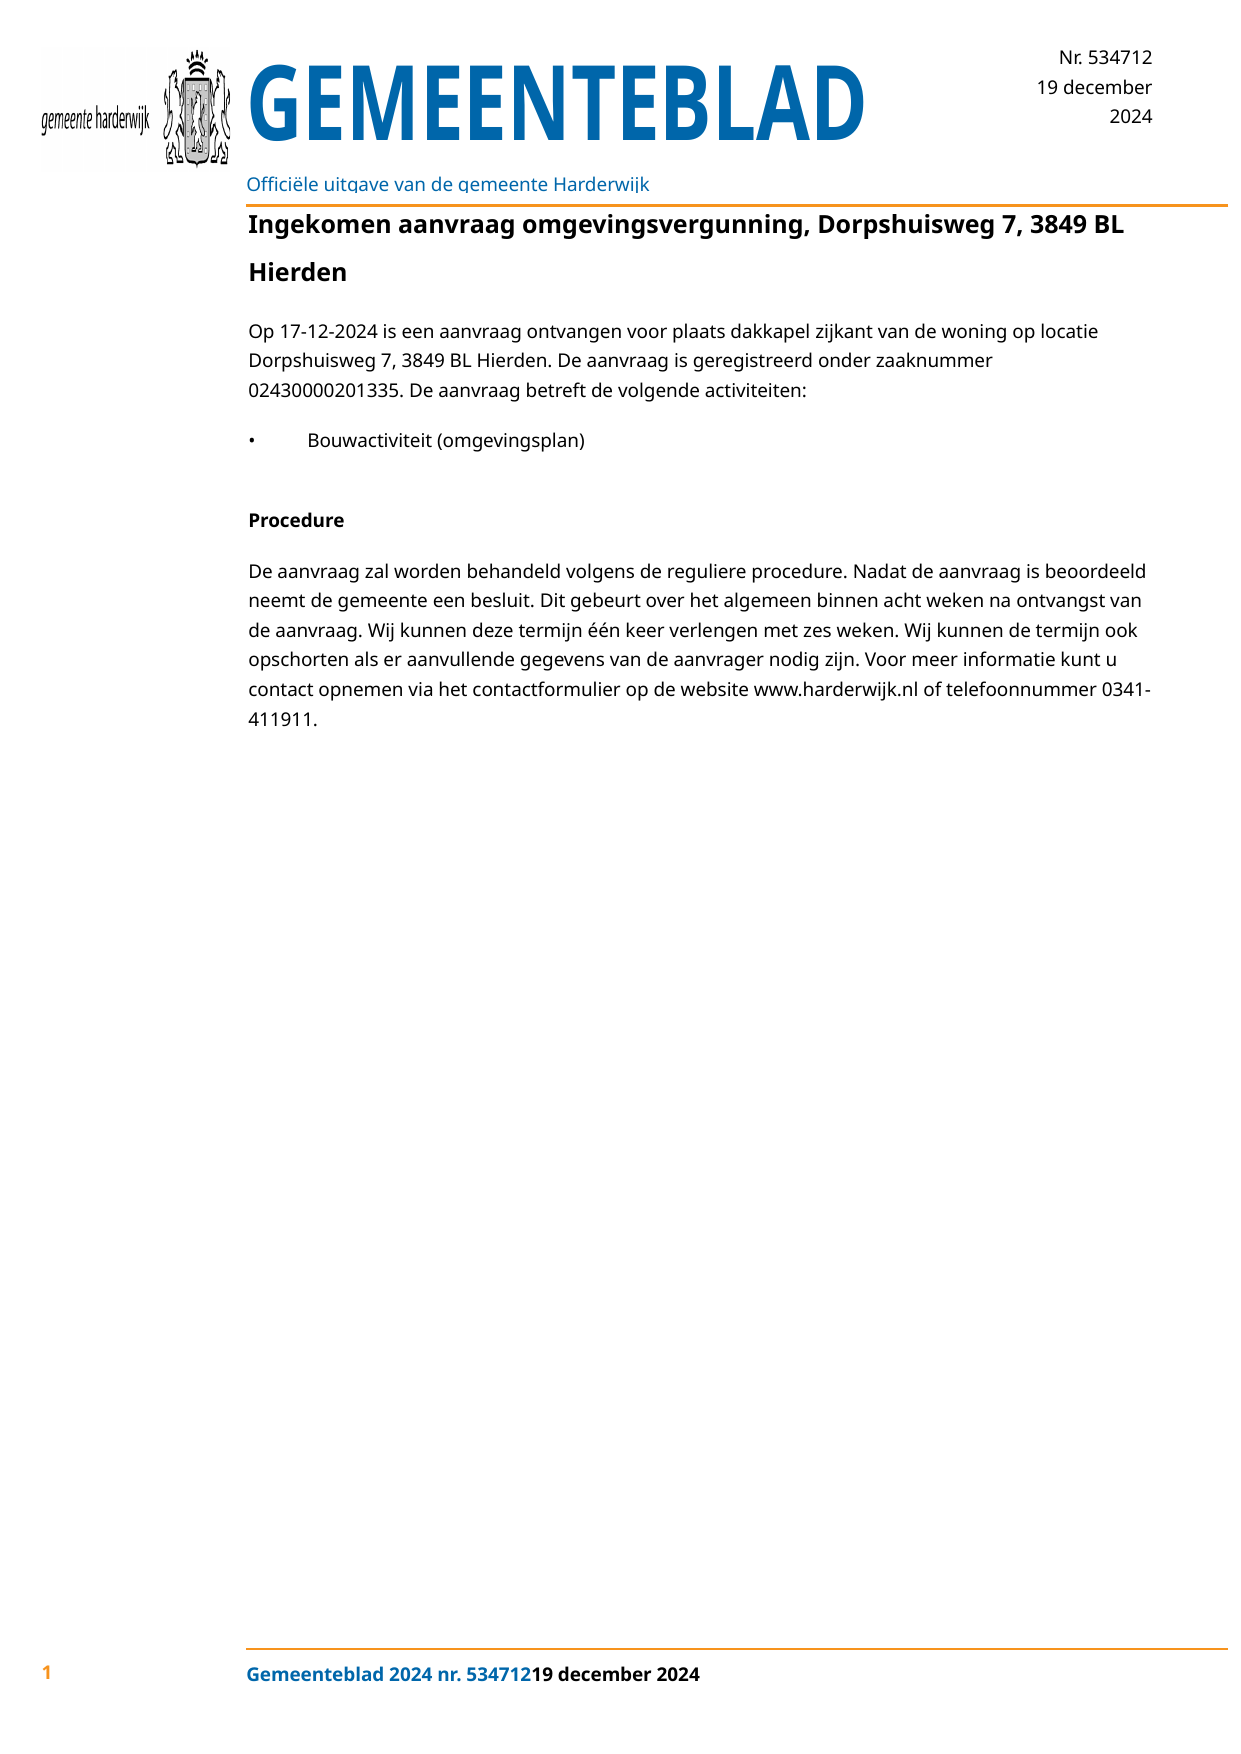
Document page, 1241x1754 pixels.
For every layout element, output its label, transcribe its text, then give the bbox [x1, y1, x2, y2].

picture [41, 47, 231, 172]
text Procedure [248, 507, 1152, 533]
text De aanvraag zal worden behandeld volgens de reguliere procedure. Nadat de aanvraag is beoordeeld neemt de gemeente een besluit. Dit gebeurt over het algemeen binnen acht weken na ontvangst van de aanvraag. Wij kunnen deze termijn één keer verlengen met zes weken. Wij kunnen de termijn ook opschorten als er aanvullende gegevens van de aanvrager nodig zijn. Voor meer informatie kunt u contact opnemen via het contactformulier op de website www.harderwijk.nl of telefoonnummer 0341-411911. [248, 558, 1152, 732]
text Ingekomen aanvraag omgevingsvergunning, Dorpshuisweg 7, 3849 BL Hierden [248, 207, 1152, 288]
text Op 17-12-2024 is een aanvraag ontvangen voor plaats dakkapel zijkant van de woning op locatie Dorpshuisweg 7, 3849 BL Hierden. De aanvraag is geregistreerd onder zaaknummer 02430000201335. De aanvraag betreft de volgende activiteiten: [248, 318, 1152, 403]
list Bouwactiviteit (omgevingsplan) [248, 427, 1152, 453]
